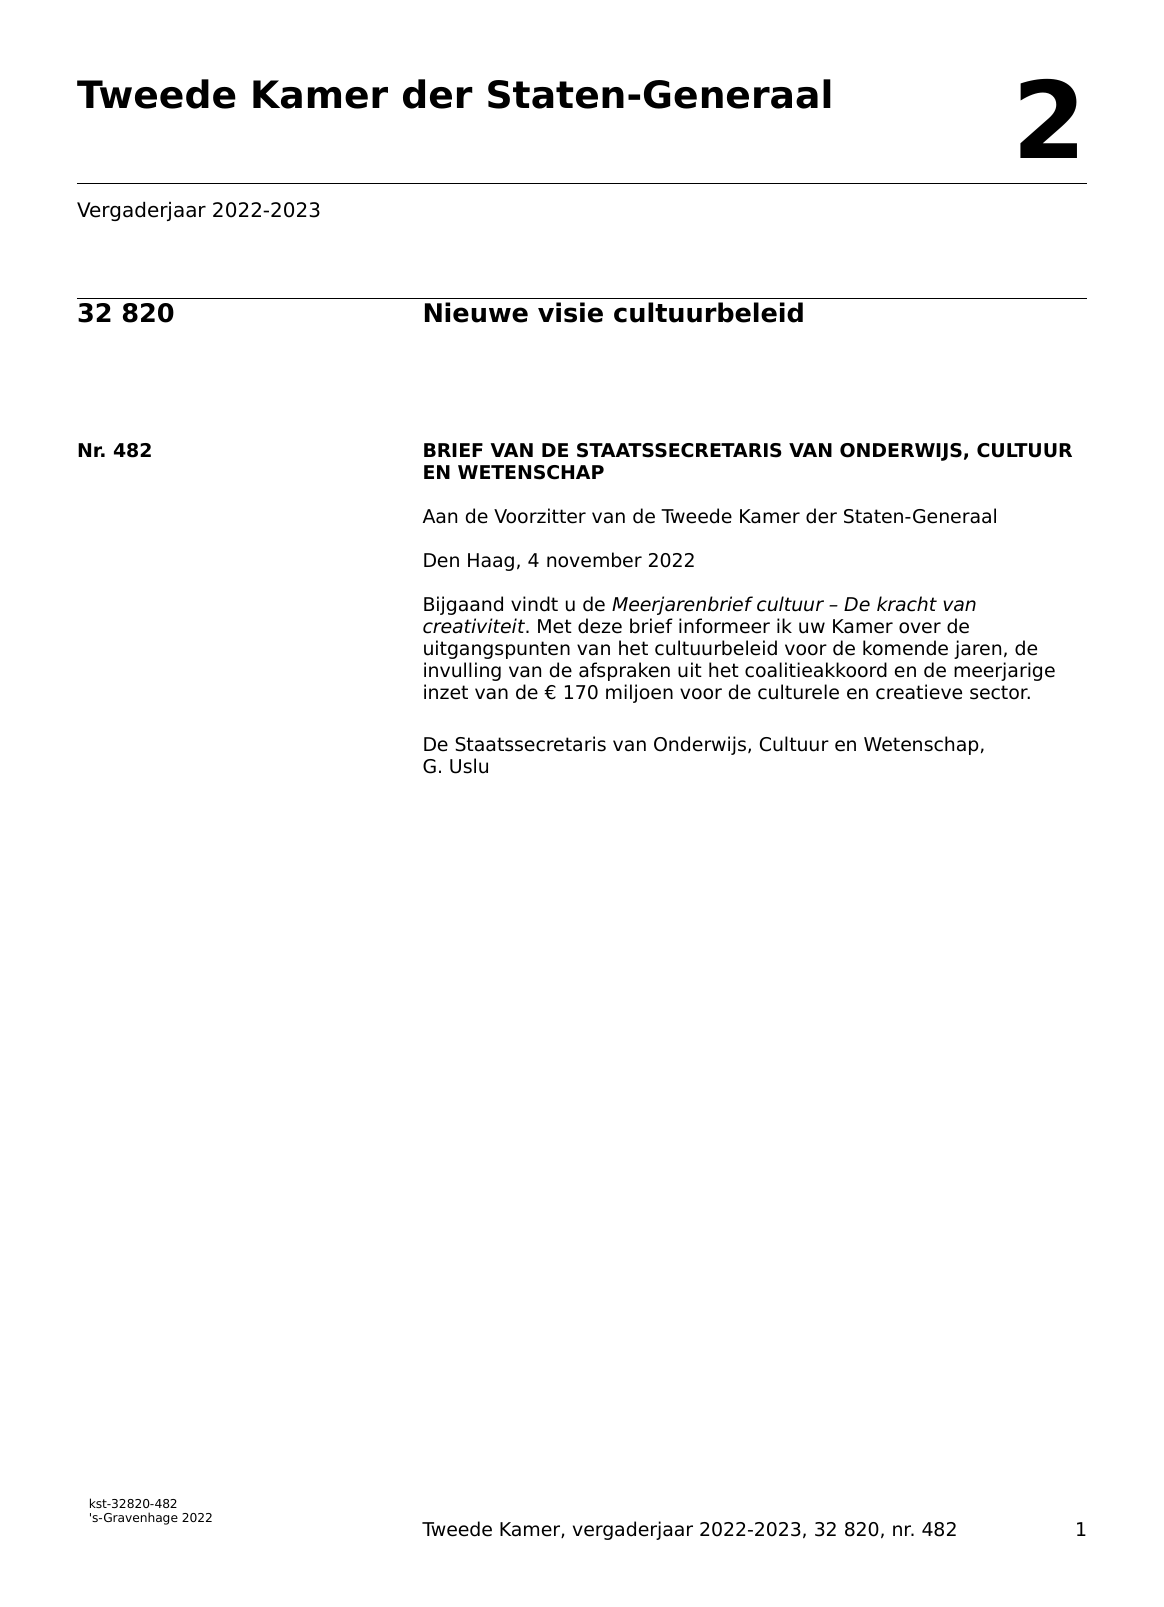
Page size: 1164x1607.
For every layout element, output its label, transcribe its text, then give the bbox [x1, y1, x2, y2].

subtitle Nr. 482 BRIEF VAN DE STAATSSECRETARIS VAN ONDERWIJS, CULTUUR EN WETENSCHAP [77, 440, 1087, 484]
text Aan de Voorzitter van de Tweede Kamer der Staten-Generaal [422, 506, 1087, 528]
text Bijgaand vindt u de Meerjarenbrief cultuur – De kracht van creativiteit. Met deze brief informeer ik uw Kamer over de uitgangspunten van het cultuurbeleid voor de komende jaren, de invulling van de afspraken uit het coalitieakkoord en de meerjarige inzet van de € 170 miljoen voor de culturele en creatieve sector. [422, 594, 1087, 704]
table_cell Vergaderjaar 2022-2023 [77, 184, 1087, 298]
text kst-32820-482 [88, 1497, 323, 1511]
text De Staatssecretaris van Onderwijs, Cultuur en Wetenschap, G. Uslu [422, 734, 1087, 778]
subtitle 32 820 Nieuwe visie cultuurbeleid [77, 299, 1087, 329]
table_header 2 [886, 59, 1087, 183]
text 's-Gravenhage 2022 [88, 1511, 323, 1525]
table_header Tweede Kamer der Staten-Generaal [77, 59, 886, 183]
text Den Haag, 4 november 2022 [422, 550, 1087, 572]
